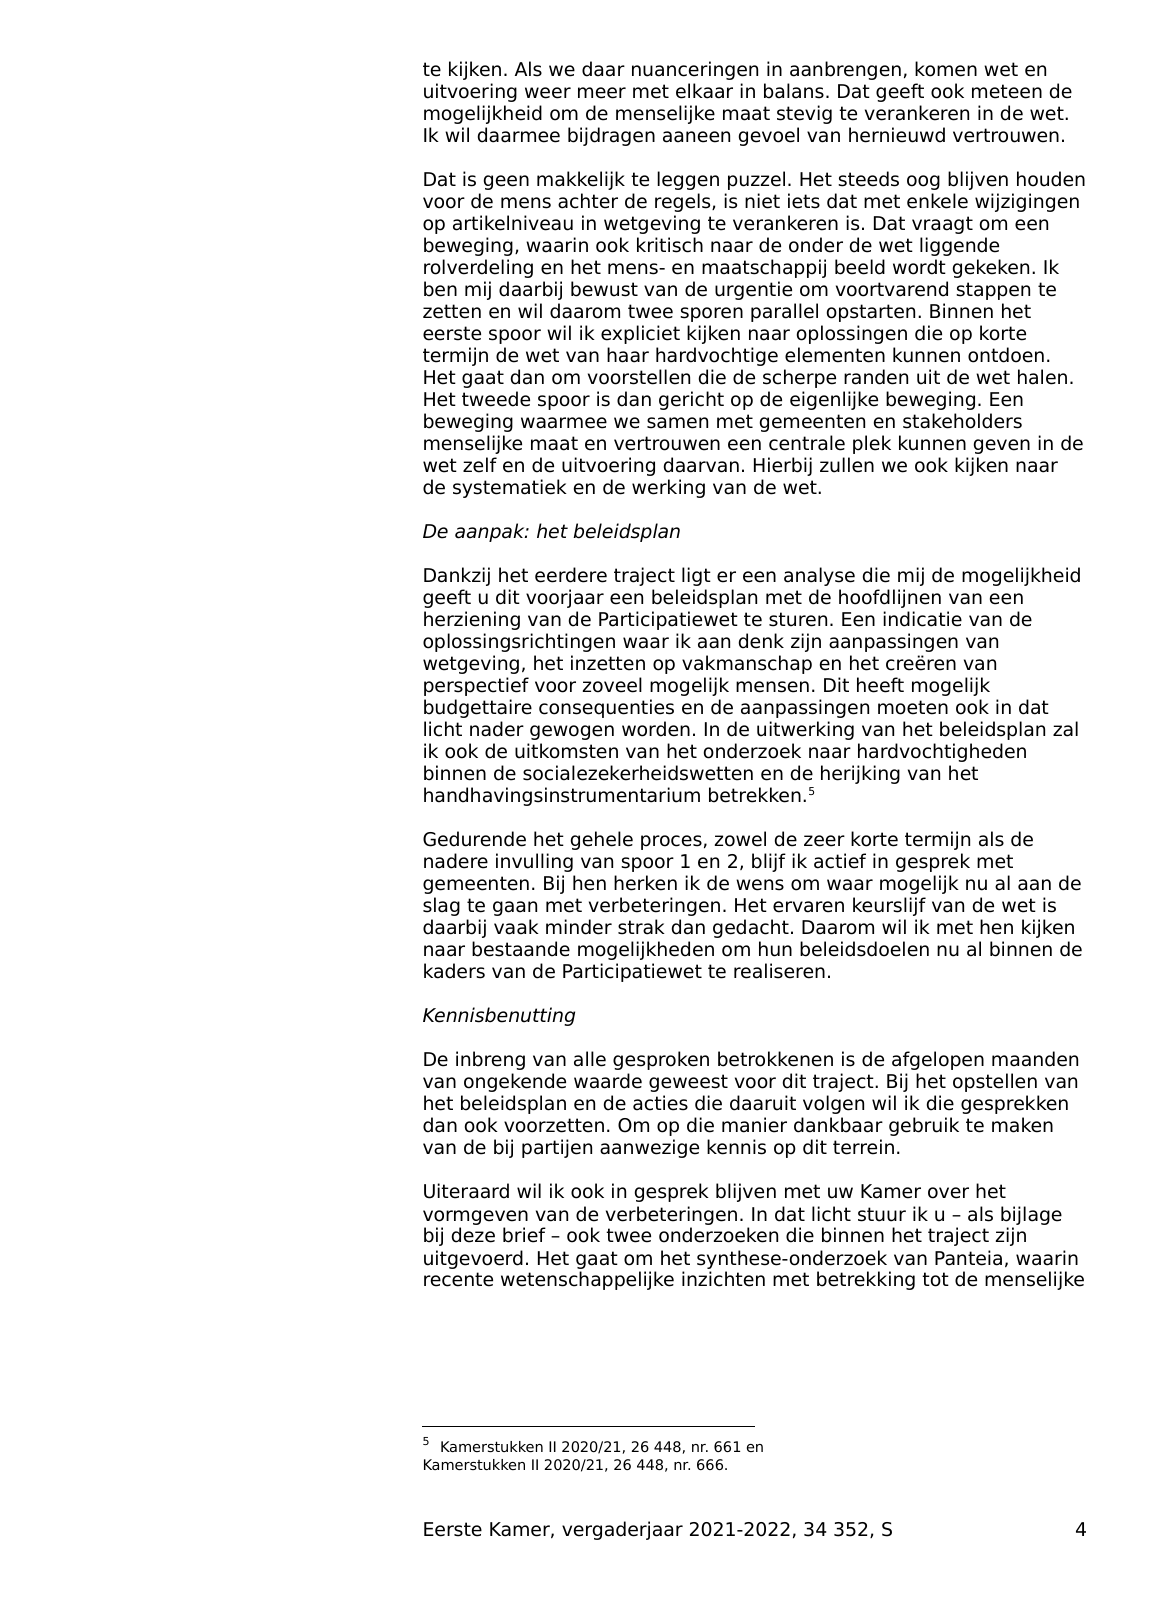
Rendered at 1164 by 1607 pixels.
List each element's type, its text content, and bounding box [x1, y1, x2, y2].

text Gedurende het gehele proces, zowel de zeer korte termijn als de nadere invulling van spoor 1 en 2, blijf ik actief in gesprek met gemeenten. Bij hen herken ik de wens om waar mogelijk nu al aan de slag te gaan met verbeteringen. Het ervaren keurslijf van de wet is daarbij vaak minder strak dan gedacht. Daarom wil ik met hen kijken naar bestaande mogelijkheden om hun beleidsdoelen nu al binnen de kaders van de Participatiewet te realiseren. [422, 829, 1087, 983]
text Kamerstukken II 2020/21, 26 448, nr. 661 en [422, 1435, 1087, 1457]
text Kamerstukken II 2020/21, 26 448, nr. 666. [422, 1457, 1087, 1474]
subtitle De aanpak: het beleidsplan [422, 521, 1087, 543]
text De inbreng van alle gesproken betrokkenen is de afgelopen maanden van ongekende waarde geweest voor dit traject. Bij het opstellen van het beleidsplan en de acties die daaruit volgen wil ik die gesprekken dan ook voorzetten. Om op die manier dankbaar gebruik te maken van de bij partijen aanwezige kennis op dit terrein. [422, 1049, 1087, 1159]
subtitle Kennisbenutting [422, 1005, 1087, 1027]
text Uiteraard wil ik ook in gesprek blijven met uw Kamer over het vormgeven van de verbeteringen. In dat licht stuur ik u – als bijlage bij deze brief – ook twee onderzoeken die binnen het traject zijn uitgevoerd. Het gaat om het synthese-onderzoek van Panteia, waarin recente wetenschappelijke inzichten met betrekking tot de menselijke [422, 1181, 1087, 1335]
text Dankzij het eerdere traject ligt er een analyse die mij de mogelijkheid geeft u dit voorjaar een beleidsplan met de hoofdlijnen van een herziening van de Participatiewet te sturen. Een indicatie van de oplossingsrichtingen waar ik aan denk zijn aanpassingen van wetgeving, het inzetten op vakmanschap en het creëren van perspectief voor zoveel mogelijk mensen. Dit heeft mogelijk budgettaire consequenties en de aanpassingen moeten ook in dat licht nader gewogen worden. In de uitwerking van het beleidsplan zal ik ook de uitkomsten van het onderzoek naar hardvochtigheden binnen de socialezekerheidswetten en de herijking van het handhavingsinstrumentarium betrekken. [422, 565, 1087, 807]
text te kijken. Als we daar nuanceringen in aanbrengen, komen wet en uitvoering weer meer met elkaar in balans. Dat geeft ook meteen de mogelijkheid om de menselijke maat stevig te verankeren in de wet. Ik wil daarmee bijdragen aaneen gevoel van hernieuwd vertrouwen. [422, 59, 1087, 147]
text Dat is geen makkelijk te leggen puzzel. Het steeds oog blijven houden voor de mens achter de regels, is niet iets dat met enkele wijzigingen op artikelniveau in wetgeving te verankeren is. Dat vraagt om een beweging, waarin ook kritisch naar de onder de wet liggende rolverdeling en het mens- en maatschappij beeld wordt gekeken. Ik ben mij daarbij bewust van de urgentie om voortvarend stappen te zetten en wil daarom twee sporen parallel opstarten. Binnen het eerste spoor wil ik expliciet kijken naar oplossingen die op korte termijn de wet van haar hardvochtige elementen kunnen ontdoen. Het gaat dan om voorstellen die de scherpe randen uit de wet halen. Het tweede spoor is dan gericht op de eigenlijke beweging. Een beweging waarmee we samen met gemeenten en stakeholders menselijke maat en vertrouwen een centrale plek kunnen geven in de wet zelf en de uitvoering daarvan. Hierbij zullen we ook kijken naar de systematiek en de werking van de wet. [422, 169, 1087, 499]
